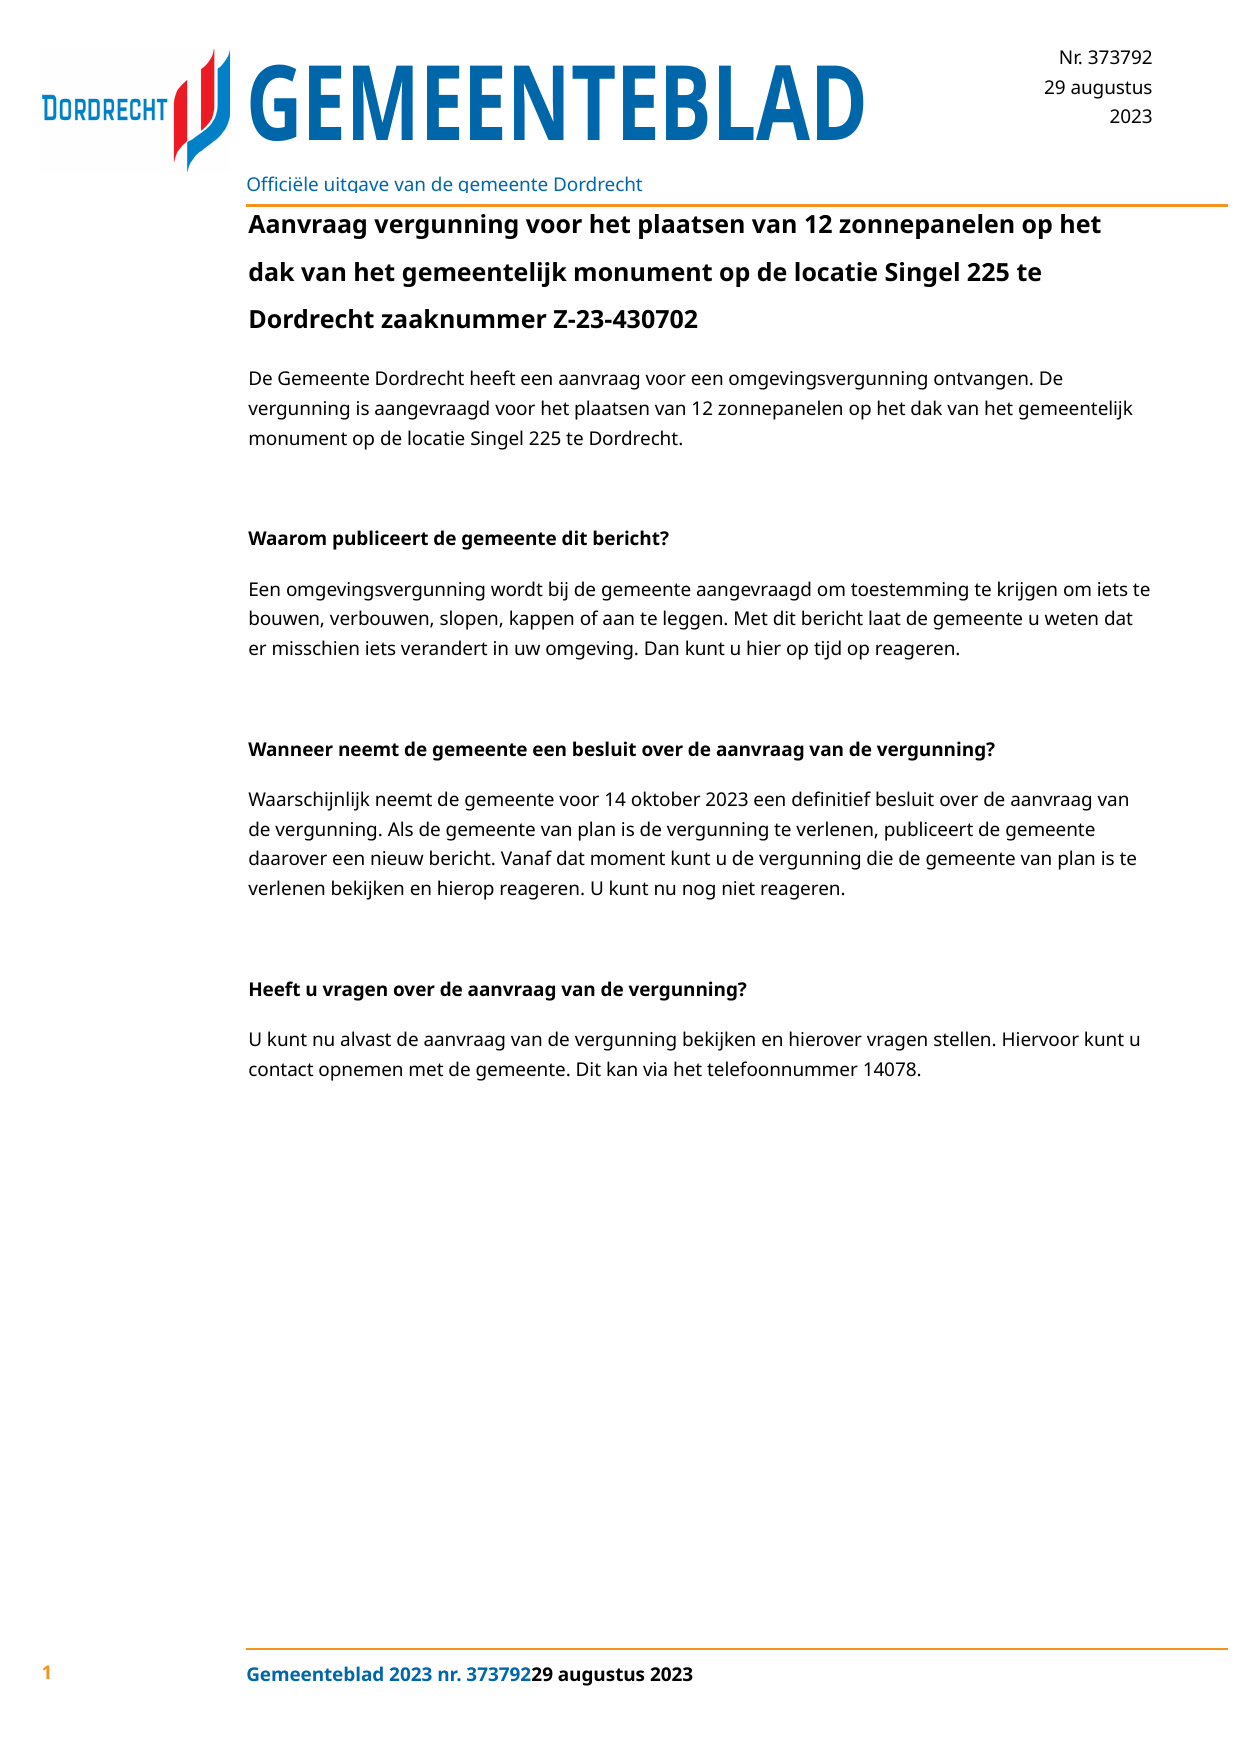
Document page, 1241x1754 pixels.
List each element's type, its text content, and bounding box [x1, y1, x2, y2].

text Heeft u vragen over de aanvraag van de vergunning? [248, 976, 1152, 1002]
text De Gemeente Dordrecht heeft een aanvraag voor een omgevingsvergunning ontvangen. De vergunning is aangevraagd voor het plaatsen van 12 zonnepanelen op het dak van het gemeentelijk monument op de locatie Singel 225 te Dordrecht. [248, 366, 1152, 450]
text Waarschijnlijk neemt de gemeente voor 14 oktober 2023 een definitief besluit over de aanvraag van de vergunning. Als de gemeente van plan is de vergunning te verlenen, publiceert de gemeente daarover een nieuw bericht. Vanaf dat moment kunt u de vergunning die de gemeente van plan is te verlenen bekijken en hierop reageren. U kunt nu nog niet reageren. [248, 786, 1152, 901]
text Een omgevingsvergunning wordt bij de gemeente aangevraagd om toestemming te krijgen om iets te bouwen, verbouwen, slopen, kappen of aan te leggen. Met dit bericht laat de gemeente u weten dat er misschien iets verandert in uw omgeving. Dan kunt u hier op tijd op reageren. [248, 576, 1152, 661]
text U kunt nu alvast de aanvraag van de vergunning bekijken en hierover vragen stellen. Hiervoor kunt u contact opnemen met de gemeente. Dit kan via het telefoonnummer 14078. [248, 1026, 1152, 1082]
text Waarom publiceert de gemeente dit bericht? [248, 526, 1152, 551]
text Aanvraag vergunning voor het plaatsen van 12 zonnepanelen op het dak van het gemeentelijk monument op de locatie Singel 225 te Dordrecht zaaknummer Z-23-430702 [248, 207, 1152, 336]
picture [41, 47, 231, 172]
text Wanneer neemt de gemeente een besluit over de aanvraag van de vergunning? [248, 736, 1152, 762]
